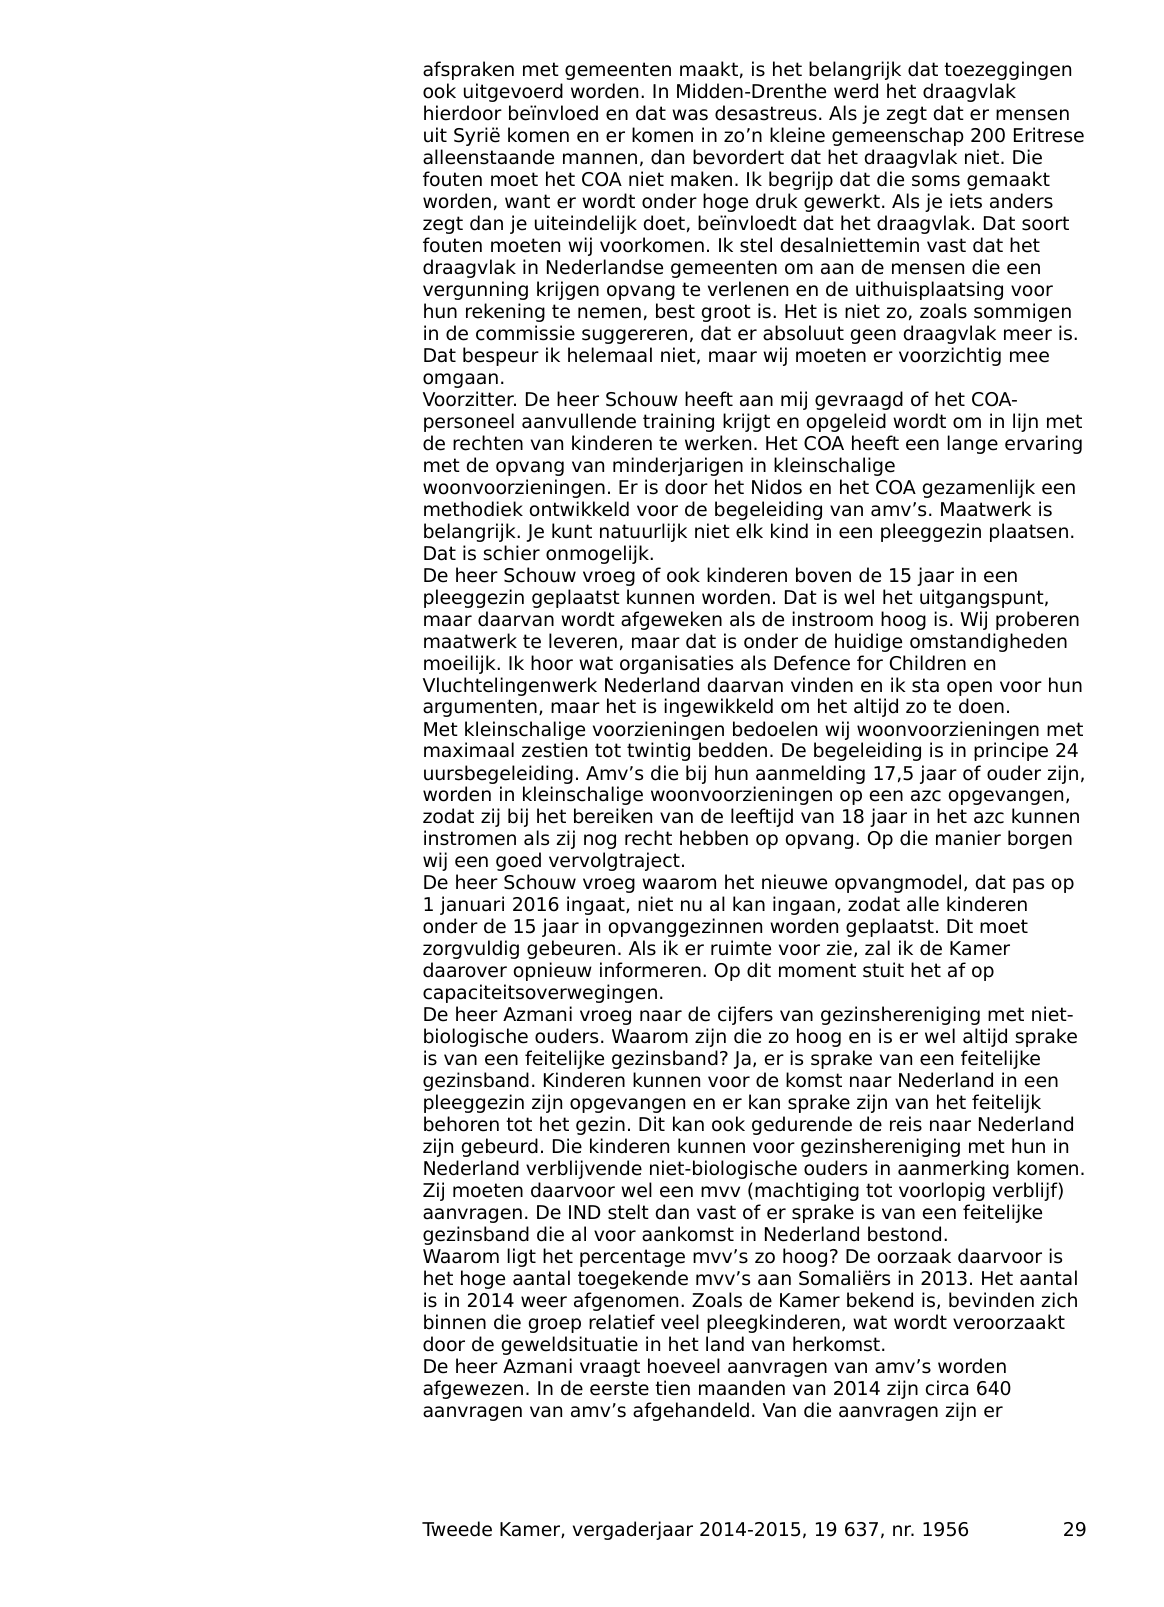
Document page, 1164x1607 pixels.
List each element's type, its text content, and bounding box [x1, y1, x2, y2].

text De heer Schouw vroeg waarom het nieuwe opvangmodel, dat pas op 1 januari 2016 ingaat, niet nu al kan ingaan, zodat alle kinderen onder de 15 jaar in opvanggezinnen worden geplaatst. Dit moet zorgvuldig gebeuren. Als ik er ruimte voor zie, zal ik de Kamer daarover opnieuw informeren. Op dit moment stuit het af op capaciteitsoverwegingen. [422, 872, 1087, 1004]
text Waarom ligt het percentage mvv’s zo hoog? De oorzaak daarvoor is het hoge aantal toegekende mvv’s aan Somaliërs in 2013. Het aantal is in 2014 weer afgenomen. Zoals de Kamer bekend is, bevinden zich binnen die groep relatief veel pleegkinderen, wat wordt veroorzaakt door de geweldsituatie in het land van herkomst. [422, 1246, 1087, 1356]
text De heer Azmani vroeg naar de cijfers van gezinshereniging met niet-biologische ouders. Waarom zijn die zo hoog en is er wel altijd sprake is van een feitelijke gezinsband? Ja, er is sprake van een feitelijke gezinsband. Kinderen kunnen voor de komst naar Nederland in een pleeggezin zijn opgevangen en er kan sprake zijn van het feitelijk behoren tot het gezin. Dit kan ook gedurende de reis naar Nederland zijn gebeurd. Die kinderen kunnen voor gezinshereniging met hun in Nederland verblijvende niet-biologische ouders in aanmerking komen. Zij moeten daarvoor wel een mvv (machtiging tot voorlopig verblijf) aanvragen. De IND stelt dan vast of er sprake is van een feitelijke gezinsband die al voor aankomst in Nederland bestond. [422, 1004, 1087, 1246]
text Met kleinschalige voorzieningen bedoelen wij woonvoorzieningen met maximaal zestien tot twintig bedden. De begeleiding is in principe 24 uursbegeleiding. Amv’s die bij hun aanmelding 17,5 jaar of ouder zijn, worden in kleinschalige woonvoorzieningen op een azc opgevangen, zodat zij bij het bereiken van de leeftijd van 18 jaar in het azc kunnen instromen als zij nog recht hebben op opvang. Op die manier borgen wij een goed vervolgtraject. [422, 718, 1087, 872]
text De heer Schouw vroeg of ook kinderen boven de 15 jaar in een pleeggezin geplaatst kunnen worden. Dat is wel het uitgangspunt, maar daarvan wordt afgeweken als de instroom hoog is. Wij proberen maatwerk te leveren, maar dat is onder de huidige omstandigheden moeilijk. Ik hoor wat organisaties als Defence for Children en Vluchtelingenwerk Nederland daarvan vinden en ik sta open voor hun argumenten, maar het is ingewikkeld om het altijd zo te doen. [422, 564, 1087, 718]
text Voorzitter. De heer Schouw heeft aan mij gevraagd of het COA-personeel aanvullende training krijgt en opgeleid wordt om in lijn met de rechten van kinderen te werken. Het COA heeft een lange ervaring met de opvang van minderjarigen in kleinschalige woonvoorzieningen. Er is door het Nidos en het COA gezamenlijk een methodiek ontwikkeld voor de begeleiding van amv’s. Maatwerk is belangrijk. Je kunt natuurlijk niet elk kind in een pleeggezin plaatsen. Dat is schier onmogelijk. [422, 389, 1087, 564]
text afspraken met gemeenten maakt, is het belangrijk dat toezeggingen ook uitgevoerd worden. In Midden-Drenthe werd het draagvlak hierdoor beïnvloed en dat was desastreus. Als je zegt dat er mensen uit Syrië komen en er komen in zo’n kleine gemeenschap 200 Eritrese alleenstaande mannen, dan bevordert dat het draagvlak niet. Die fouten moet het COA niet maken. Ik begrijp dat die soms gemaakt worden, want er wordt onder hoge druk gewerkt. Als je iets anders zegt dan je uiteindelijk doet, beïnvloedt dat het draagvlak. Dat soort fouten moeten wij voorkomen. Ik stel desalniettemin vast dat het draagvlak in Nederlandse gemeenten om aan de mensen die een vergunning krijgen opvang te verlenen en de uithuisplaatsing voor hun rekening te nemen, best groot is. Het is niet zo, zoals sommigen in de commissie suggereren, dat er absoluut geen draagvlak meer is. Dat bespeur ik helemaal niet, maar wij moeten er voorzichtig mee omgaan. [422, 59, 1087, 389]
text De heer Azmani vraagt hoeveel aanvragen van amv’s worden afgewezen. In de eerste tien maanden van 2014 zijn circa 640 aanvragen van amv’s afgehandeld. Van die aanvragen zijn er [422, 1356, 1087, 1422]
